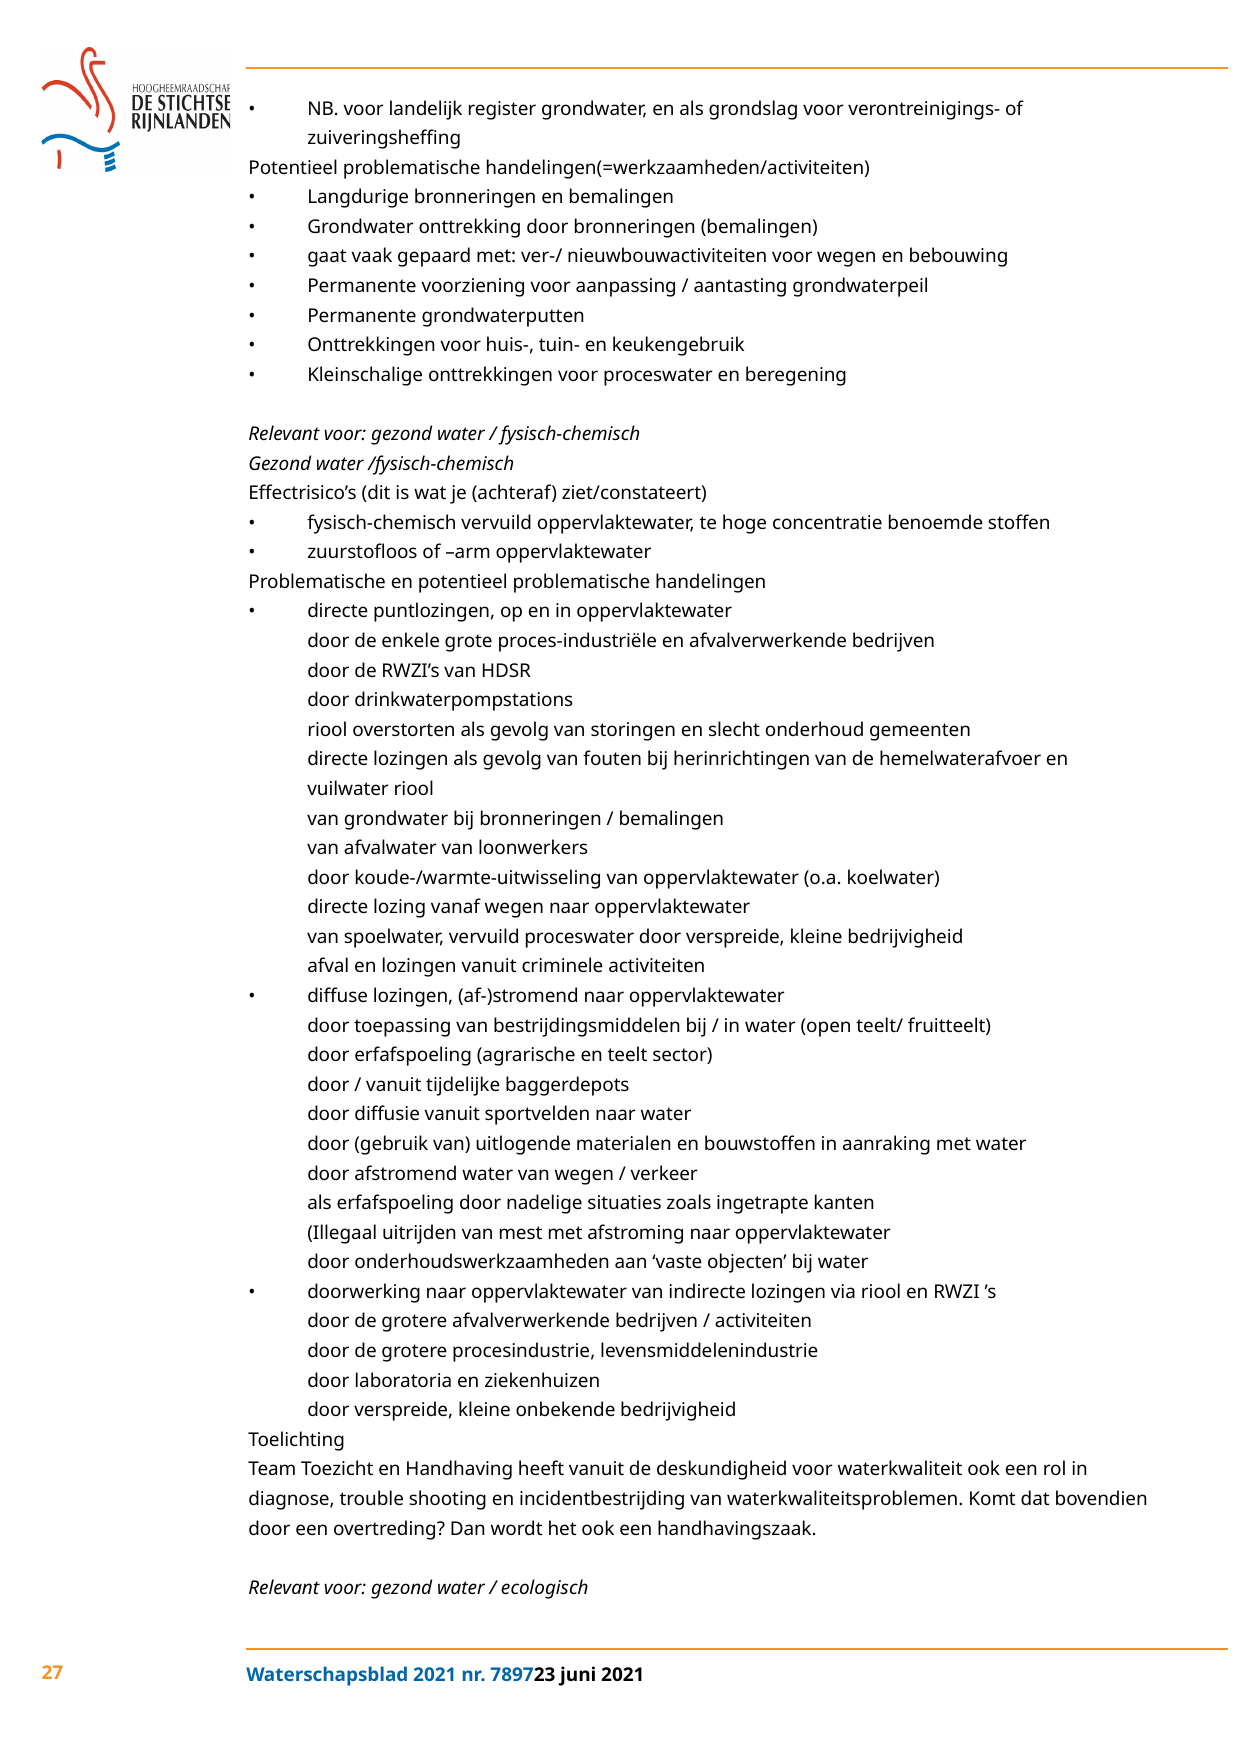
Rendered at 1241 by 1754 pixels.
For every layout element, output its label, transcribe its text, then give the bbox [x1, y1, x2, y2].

list (Illegaal uitrijden van mest met afstroming naar oppervlaktewater [248, 1219, 1152, 1245]
list als erfafspoeling door nadelige situaties zoals ingetrapte kanten [248, 1189, 1152, 1215]
list Permanente voorziening voor aanpassing / aantasting grondwaterpeil [248, 272, 1152, 298]
list door de grotere procesindustrie, levensmiddelenindustrie [248, 1337, 1152, 1363]
list door onderhoudswerkzaamheden aan ‘vaste objecten’ bij water [248, 1248, 1152, 1274]
list Langdurige bronneringen en bemalingen [248, 183, 1152, 209]
text Gezond water /fysisch-chemisch [248, 450, 1152, 476]
text Relevant voor: gezond water / fysisch-chemisch [248, 420, 1152, 446]
list door toepassing van bestrijdingsmiddelen bij / in water (open teelt/ fruitteelt) [248, 1012, 1152, 1038]
picture [41, 47, 231, 172]
list gaat vaak gepaard met: ver-/ nieuwbouwactiviteiten voor wegen en bebouwing [248, 243, 1152, 268]
text Potentieel problematische handelingen(=werkzaamheden/activiteiten) [248, 154, 1152, 180]
list van spoelwater, vervuild proceswater door verspreide, kleine bedrijvigheid [248, 923, 1152, 949]
list door de RWZI’s van HDSR [248, 657, 1152, 683]
list door laboratoria en ziekenhuizen [248, 1367, 1152, 1393]
list Permanente grondwaterputten [248, 302, 1152, 328]
list door (gebruik van) uitlogende materialen en bouwstoffen in aanraking met water [248, 1130, 1152, 1156]
list door de grotere afvalverwerkende bedrijven / activiteiten [248, 1308, 1152, 1333]
list diffuse lozingen, (af-)stromend naar oppervlaktewater [248, 982, 1152, 1008]
list door erfafspoeling (agrarische en teelt sector) [248, 1041, 1152, 1067]
list Onttrekkingen voor huis-, tuin- en keukengebruik [248, 331, 1152, 357]
list NB. voor landelijk register grondwater, en als grondslag voor verontreinigings- of zuiveringsheffing [248, 95, 1152, 150]
list van afvalwater van loonwerkers [248, 834, 1152, 860]
text Effectrisico’s (dit is wat je (achteraf) ziet/constateert) [248, 479, 1152, 505]
list afval en lozingen vanuit criminele activiteiten [248, 953, 1152, 978]
list directe lozing vanaf wegen naar oppervlaktewater [248, 893, 1152, 919]
list Kleinschalige onttrekkingen voor proceswater en beregening [248, 361, 1152, 387]
list door / vanuit tijdelijke baggerdepots [248, 1071, 1152, 1097]
list door de enkele grote proces-industriële en afvalverwerkende bedrijven [248, 627, 1152, 653]
text Team Toezicht en Handhaving heeft vanuit de deskundigheid voor waterkwaliteit ook een rol in diagnose, trouble shooting en incidentbestrijding van waterkwaliteitsproblemen. Komt dat bovendien door een overtreding? Dan wordt het ook een handhavingszaak. [248, 1456, 1152, 1541]
list door koude-/warmte-uitwisseling van oppervlaktewater (o.a. koelwater) [248, 864, 1152, 890]
list door afstromend water van wegen / verkeer [248, 1160, 1152, 1186]
list riool overstorten als gevolg van storingen en slecht onderhoud gemeenten [248, 716, 1152, 742]
list door diffusie vanuit sportvelden naar water [248, 1101, 1152, 1126]
list fysisch-chemisch vervuild oppervlaktewater, te hoge concentratie benoemde stoffen [248, 509, 1152, 535]
list Grondwater onttrekking door bronneringen (bemalingen) [248, 213, 1152, 239]
list directe puntlozingen, op en in oppervlaktewater [248, 598, 1152, 623]
text Problematische en potentieel problematische handelingen [248, 568, 1152, 594]
list van grondwater bij bronneringen / bemalingen [248, 805, 1152, 831]
list zuurstofloos of –arm oppervlaktewater [248, 538, 1152, 564]
list door verspreide, kleine onbekende bedrijvigheid [248, 1396, 1152, 1422]
text Toelichting [248, 1426, 1152, 1452]
list doorwerking naar oppervlaktewater van indirecte lozingen via riool en RWZI ’s [248, 1278, 1152, 1304]
list directe lozingen als gevolg van fouten bij herinrichtingen van de hemelwaterafvoer en vuilwater riool [248, 746, 1152, 801]
text Relevant voor: gezond water / ecologisch [248, 1574, 1152, 1600]
list door drinkwaterpompstations [248, 686, 1152, 712]
